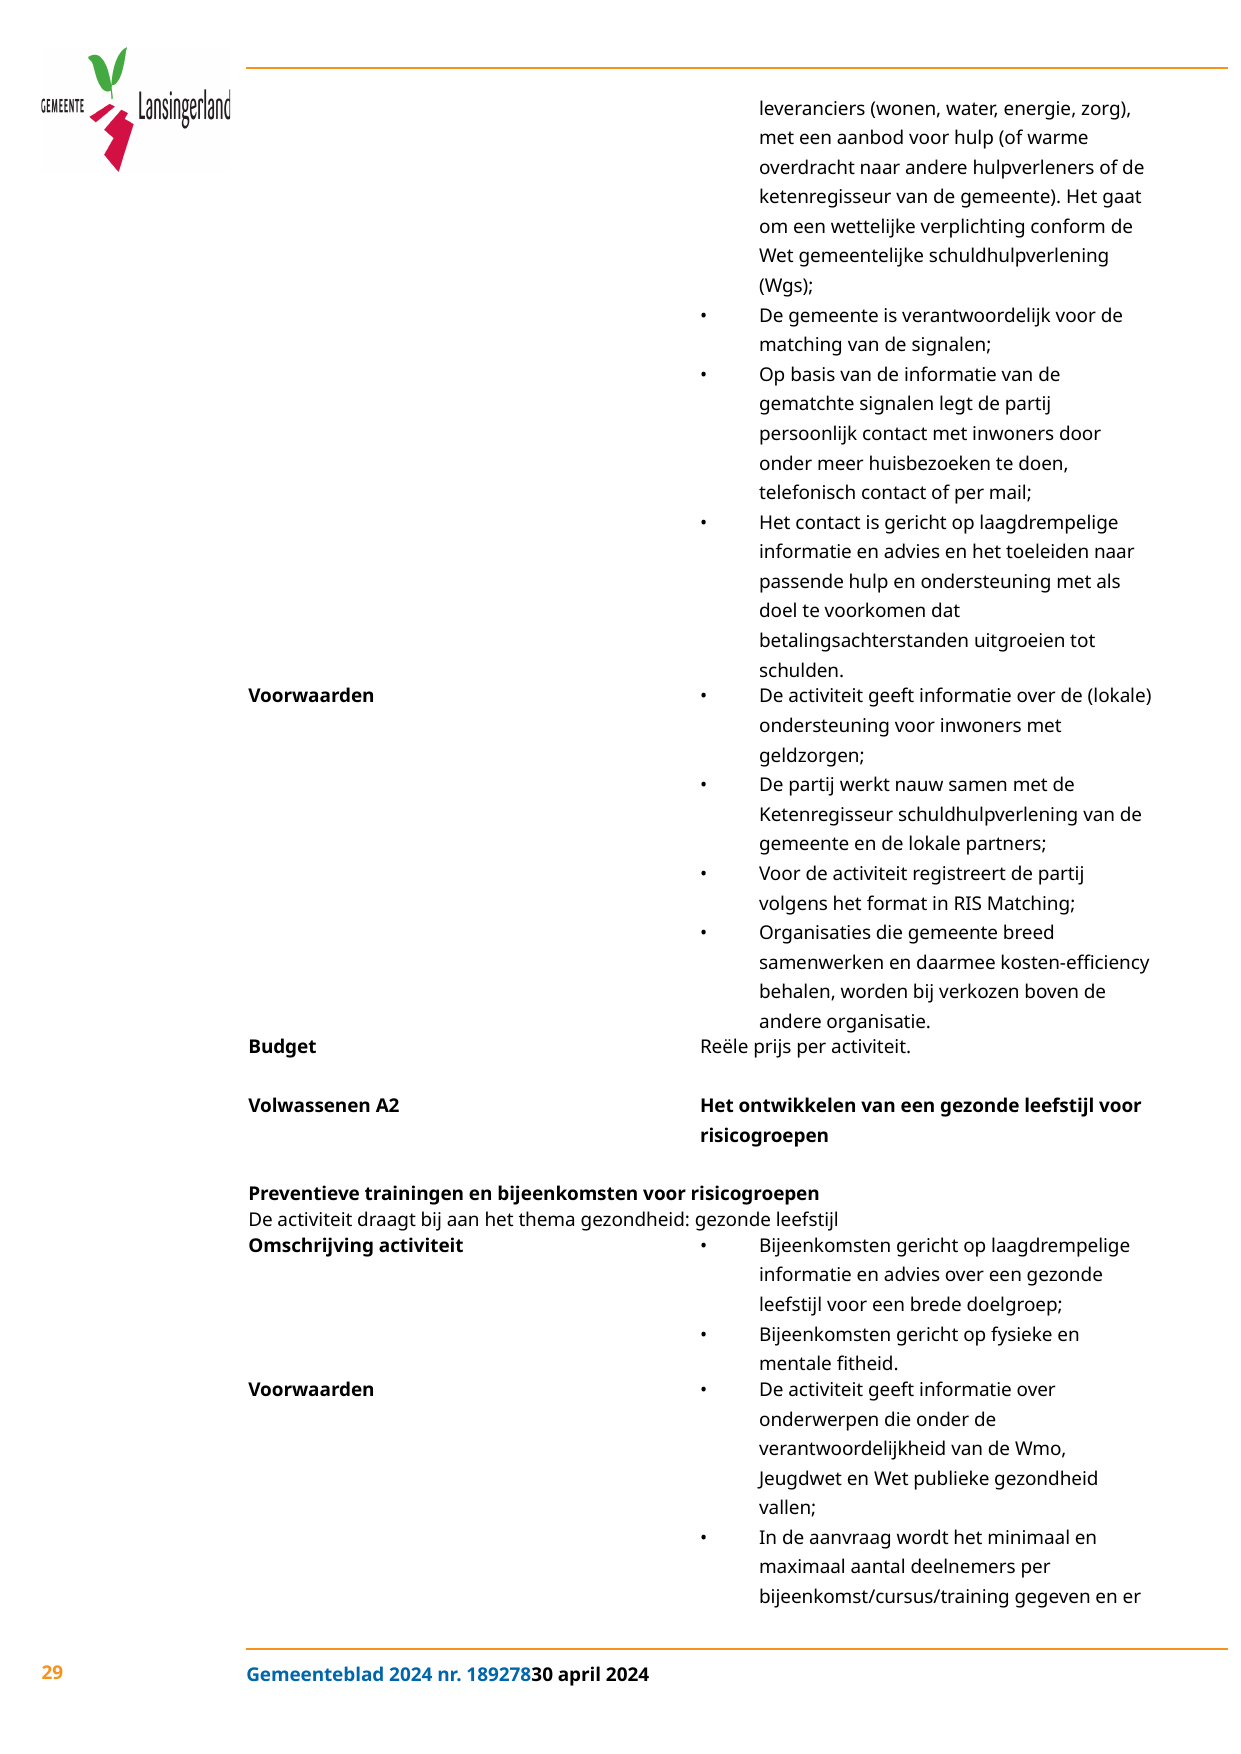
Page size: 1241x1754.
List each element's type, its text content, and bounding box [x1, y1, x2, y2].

table_cell De activiteit draagt bij aan het thema gezondheid: gezonde leefstijl [248, 1206, 1152, 1232]
table_cell Voorwaarden [248, 683, 700, 1034]
table_header Het ontwikkelen van een gezonde leefstijl voor risicogroepen [700, 1093, 1152, 1148]
table_cell Budget [248, 1034, 700, 1059]
table_header Volwassenen A2 [248, 1093, 700, 1148]
table_cell De activiteit geeft informatie over de (lokale) ondersteuning voor inwoners met geldzorgen; De partij werkt nauw samen met de Ketenregisseur schuldhulpverlening van de gemeente en de lokale partners; Voor de activiteit registreert de partij volgens het format in RIS Matching; Organisaties die gemeente breed samenwerken en daarmee kosten-efficiency behalen, worden bij verkozen boven de andere organisatie. [700, 683, 1152, 1034]
table_cell Bijeenkomsten gericht op laagdrempelige informatie en advies over een gezonde leefstijl voor een brede doelgroep; Bijeenkomsten gericht op fysieke en mentale fitheid. [700, 1232, 1152, 1376]
table_header Preventieve trainingen en bijeenkomsten voor risicogroepen [248, 1181, 1152, 1206]
table_cell Reële prijs per activiteit. [700, 1034, 1152, 1059]
table_cell De activiteit geeft informatie over onderwerpen die onder de verantwoordelijkheid van de Wmo, Jeugdwet en Wet publieke gezondheid vallen; In de aanvraag wordt het minimaal en maximaal aantal deelnemers per bijeenkomst/cursus/training gegeven en er [700, 1376, 1152, 1609]
table_cell Omschrijving activiteit [248, 1232, 700, 1376]
table_cell [248, 95, 700, 683]
table_cell leveranciers (wonen, water, energie, zorg), met een aanbod voor hulp (of warme overdracht naar andere hulpverleners of de ketenregisseur van de gemeente). Het gaat om een wettelijke verplichting conform de Wet gemeentelijke schuldhulpverlening (Wgs); De gemeente is verantwoordelijk voor de matching van de signalen; Op basis van de informatie van de gematchte signalen legt de partij persoonlijk contact met inwoners door onder meer huisbezoeken te doen, telefonisch contact of per mail; Het contact is gericht op laagdrempelige informatie en advies en het toeleiden naar passende hulp en ondersteuning met als doel te voorkomen dat betalingsachterstanden uitgroeien tot schulden. [700, 95, 1152, 683]
table_cell Voorwaarden [248, 1376, 700, 1609]
picture [41, 47, 231, 172]
